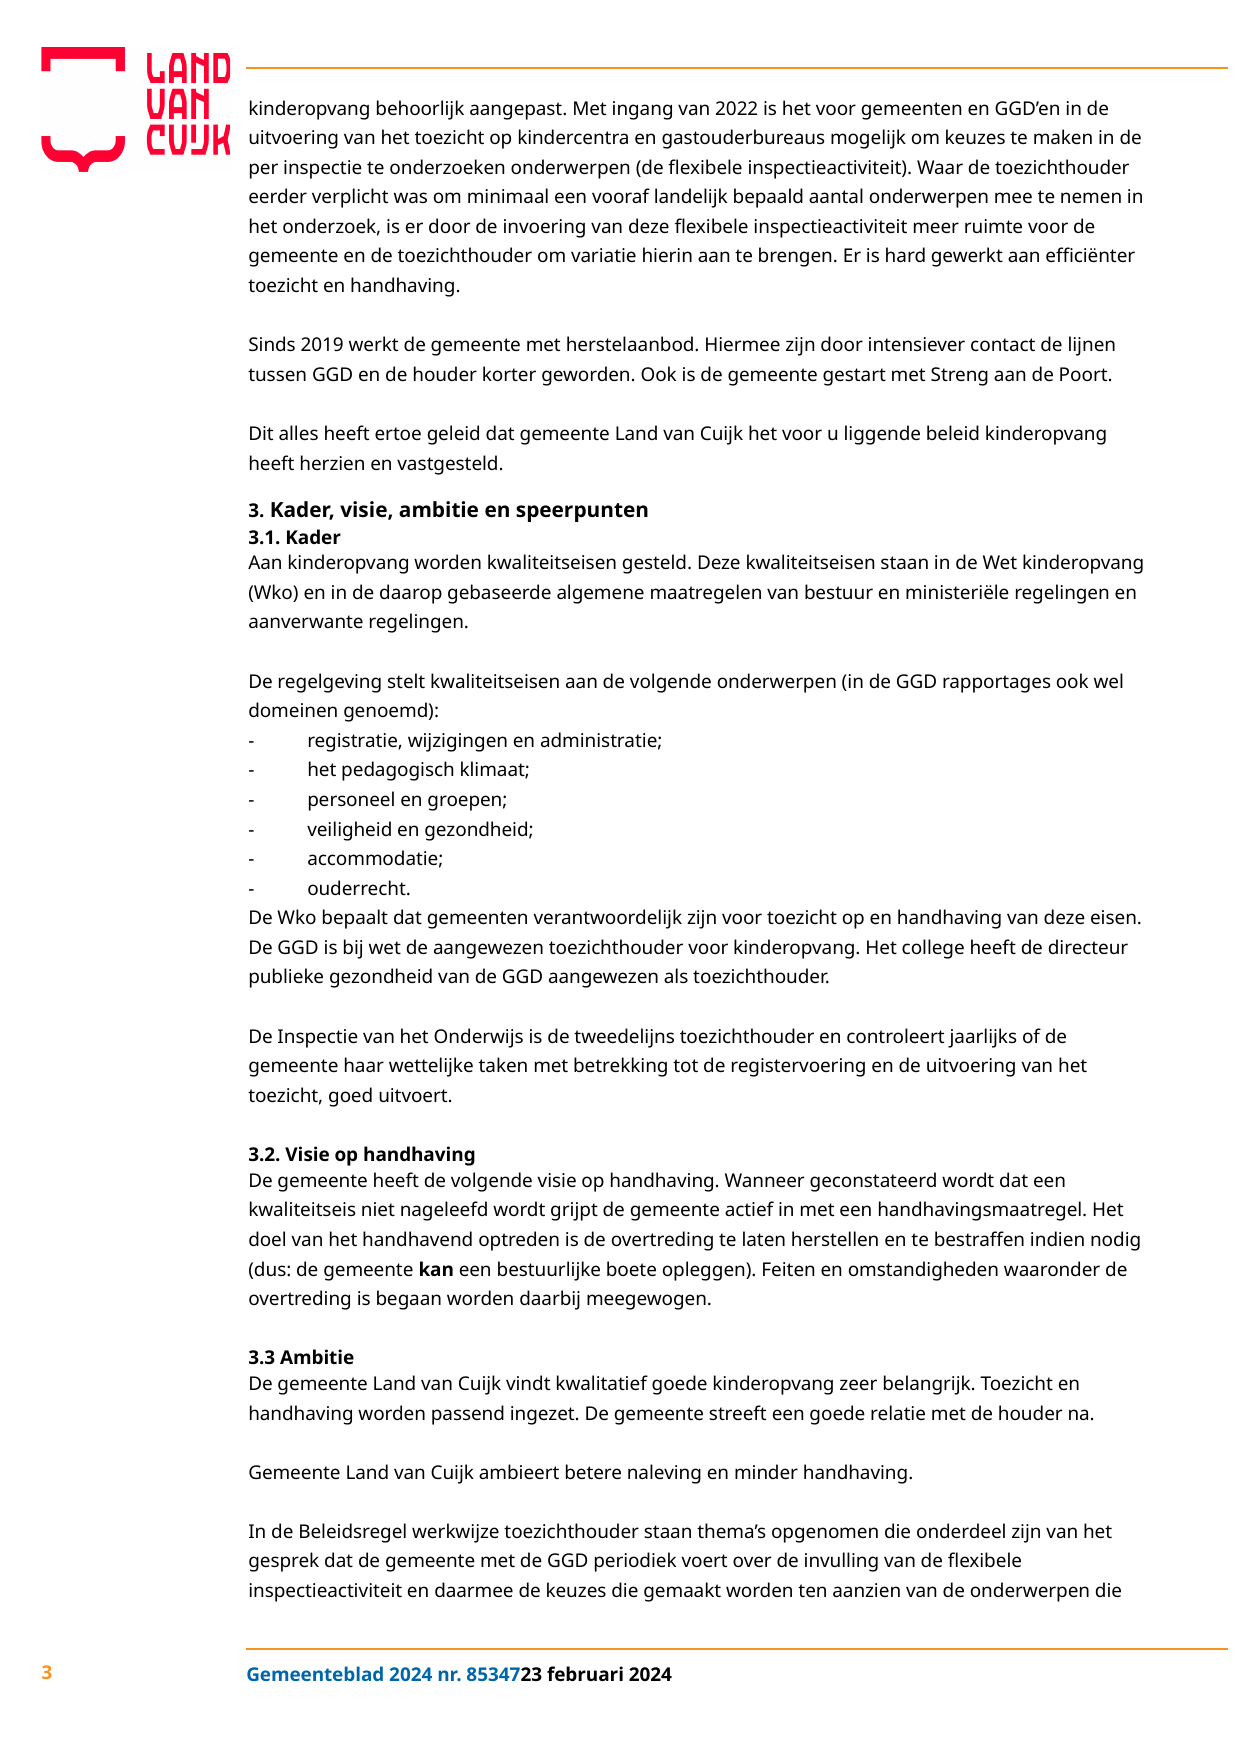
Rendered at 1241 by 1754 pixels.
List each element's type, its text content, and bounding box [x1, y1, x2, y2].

text 3.2. Visie op handhaving [248, 1141, 1152, 1167]
text 3.3 Ambitie [248, 1344, 1152, 1370]
text Gemeente Land van Cuijk ambieert betere naleving en minder handhaving. [248, 1459, 1152, 1485]
text De regelgeving stelt kwaliteitseisen aan de volgende onderwerpen (in de GGD rapportages ook wel domeinen genoemd): [248, 668, 1152, 723]
text De gemeente heeft de volgende visie op handhaving. Wanneer geconstateerd wordt dat een kwaliteitseis niet nageleefd wordt grijpt de gemeente actief in met een handhavingsmaatregel. Het doel van het handhavend optreden is de overtreding te laten herstellen en te bestraffen indien nodig (dus: de gemeente kan een bestuurlijke boete opleggen). Feiten en omstandigheden waaronder de overtreding is begaan worden daarbij meegewogen. [248, 1167, 1152, 1311]
list registratie, wijzigingen en administratie; [248, 727, 1152, 753]
picture [41, 47, 231, 172]
text 3.1. Kader [248, 524, 1152, 549]
text Sinds 2019 werkt de gemeente met herstelaanbod. Hiermee zijn door intensiever contact de lijnen tussen GGD en de houder korter geworden. Ook is de gemeente gestart met Streng aan de Poort. [248, 331, 1152, 387]
text De gemeente Land van Cuijk vindt kwalitatief goede kinderopvang zeer belangrijk. Toezicht en handhaving worden passend ingezet. De gemeente streeft een goede relatie met de houder na. [248, 1370, 1152, 1426]
list het pedagogisch klimaat; [248, 757, 1152, 782]
text Dit alles heeft ertoe geleid dat gemeente Land van Cuijk het voor u liggende beleid kinderopvang heeft herzien en vastgesteld. [248, 420, 1152, 476]
list veiligheid en gezondheid; [248, 816, 1152, 842]
text kinderopvang behoorlijk aangepast. Met ingang van 2022 is het voor gemeenten en GGD’en in de uitvoering van het toezicht op kindercentra en gastouderbureaus mogelijk om keuzes te maken in de per inspectie te onderzoeken onderwerpen (de flexibele inspectieactiviteit). Waar de toezichthouder eerder verplicht was om minimaal een vooraf landelijk bepaald aantal onderwerpen mee te nemen in het onderzoek, is er door de invoering van deze flexibele inspectieactiviteit meer ruimte voor de gemeente en de toezichthouder om variatie hierin aan te brengen. Er is hard gewerkt aan efficiënter toezicht en handhaving. [248, 95, 1152, 298]
list accommodatie; [248, 845, 1152, 871]
list personeel en groepen; [248, 786, 1152, 812]
text In de Beleidsregel werkwijze toezichthouder staan thema’s opgenomen die onderdeel zijn van het gesprek dat de gemeente met de GGD periodiek voert over de invulling van de flexibele inspectieactiviteit en daarmee de keuzes die gemaakt worden ten aanzien van de onderwerpen die [248, 1518, 1152, 1603]
list ouderrecht. [248, 875, 1152, 901]
text De Inspectie van het Onderwijs is de tweedelijns toezichthouder en controleert jaarlijks of de gemeente haar wettelijke taken met betrekking tot de registervoering en de uitvoering van het toezicht, goed uitvoert. [248, 1023, 1152, 1108]
text Aan kinderopvang worden kwaliteitseisen gesteld. Deze kwaliteitseisen staan in de Wet kinderopvang (Wko) en in de daarop gebaseerde algemene maatregelen van bestuur en ministeriële regelingen en aanverwante regelingen. [248, 549, 1152, 634]
text De Wko bepaalt dat gemeenten verantwoordelijk zijn voor toezicht op en handhaving van deze eisen. De GGD is bij wet de aangewezen toezichthouder voor kinderopvang. Het college heeft de directeur publieke gezondheid van de GGD aangewezen als toezichthouder. [248, 904, 1152, 989]
text 3. Kader, visie, ambitie en speerpunten [248, 495, 1152, 524]
